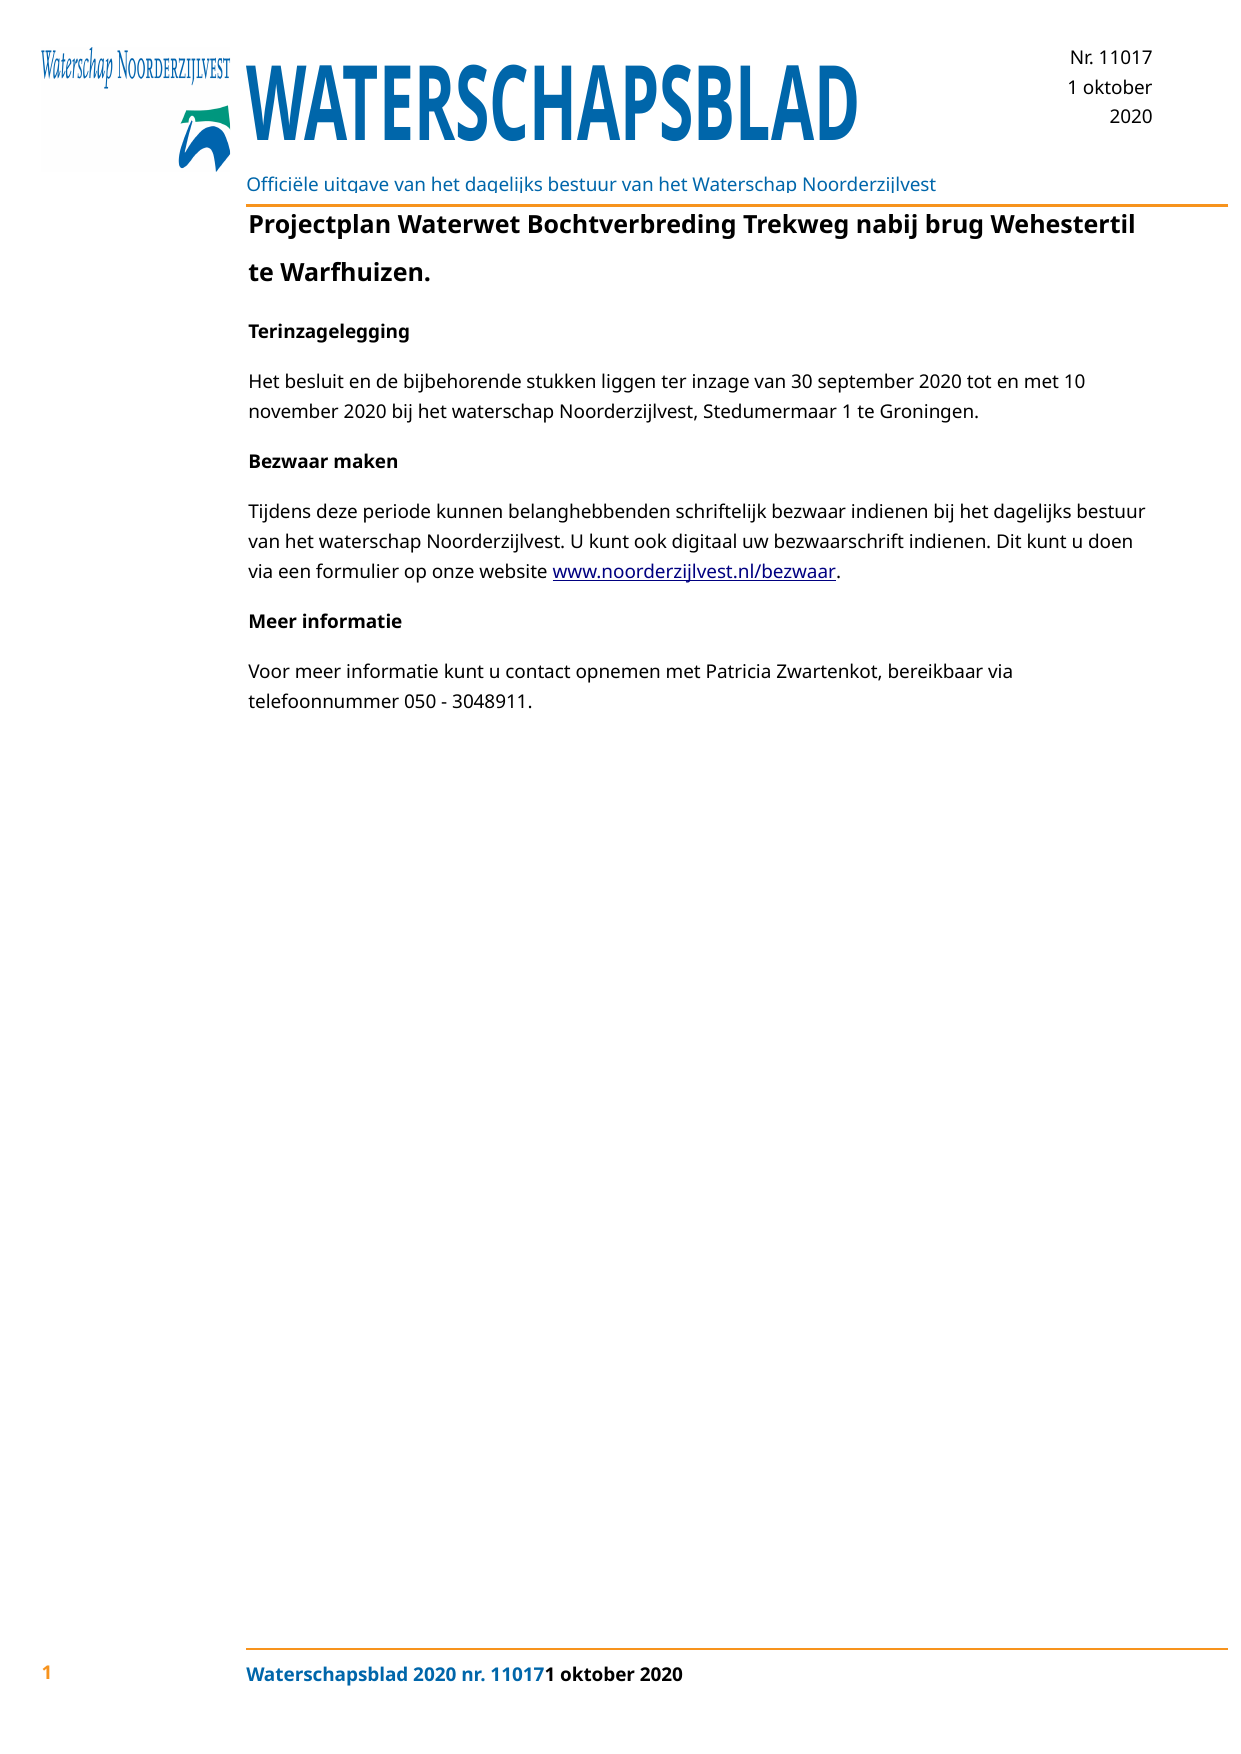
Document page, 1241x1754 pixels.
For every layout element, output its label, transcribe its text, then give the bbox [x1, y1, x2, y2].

text Meer informatie [248, 608, 1152, 634]
text Voor meer informatie kunt u contact opnemen met Patricia Zwartenkot, bereikbaar via telefoonnummer 050 - 3048911. [248, 659, 1152, 714]
picture [41, 47, 231, 172]
text Terinzagelegging [248, 318, 1152, 344]
text Tijdens deze periode kunnen belanghebbenden schriftelijk bezwaar indienen bij het dagelijks bestuur van het waterschap Noorderzijlvest. U kunt ook digitaal uw bezwaarschrift indienen. Dit kunt u doen via een formulier op onze website www.noorderzijlvest.nl/bezwaar. [248, 499, 1152, 584]
text Het besluit en de bijbehorende stukken liggen ter inzage van 30 september 2020 tot en met 10 november 2020 bij het waterschap Noorderzijlvest, Stedumermaar 1 te Groningen. [248, 368, 1152, 424]
text Projectplan Waterwet Bochtverbreding Trekweg nabij brug Wehestertil te Warfhuizen. [248, 207, 1152, 288]
text Bezwaar maken [248, 448, 1152, 474]
